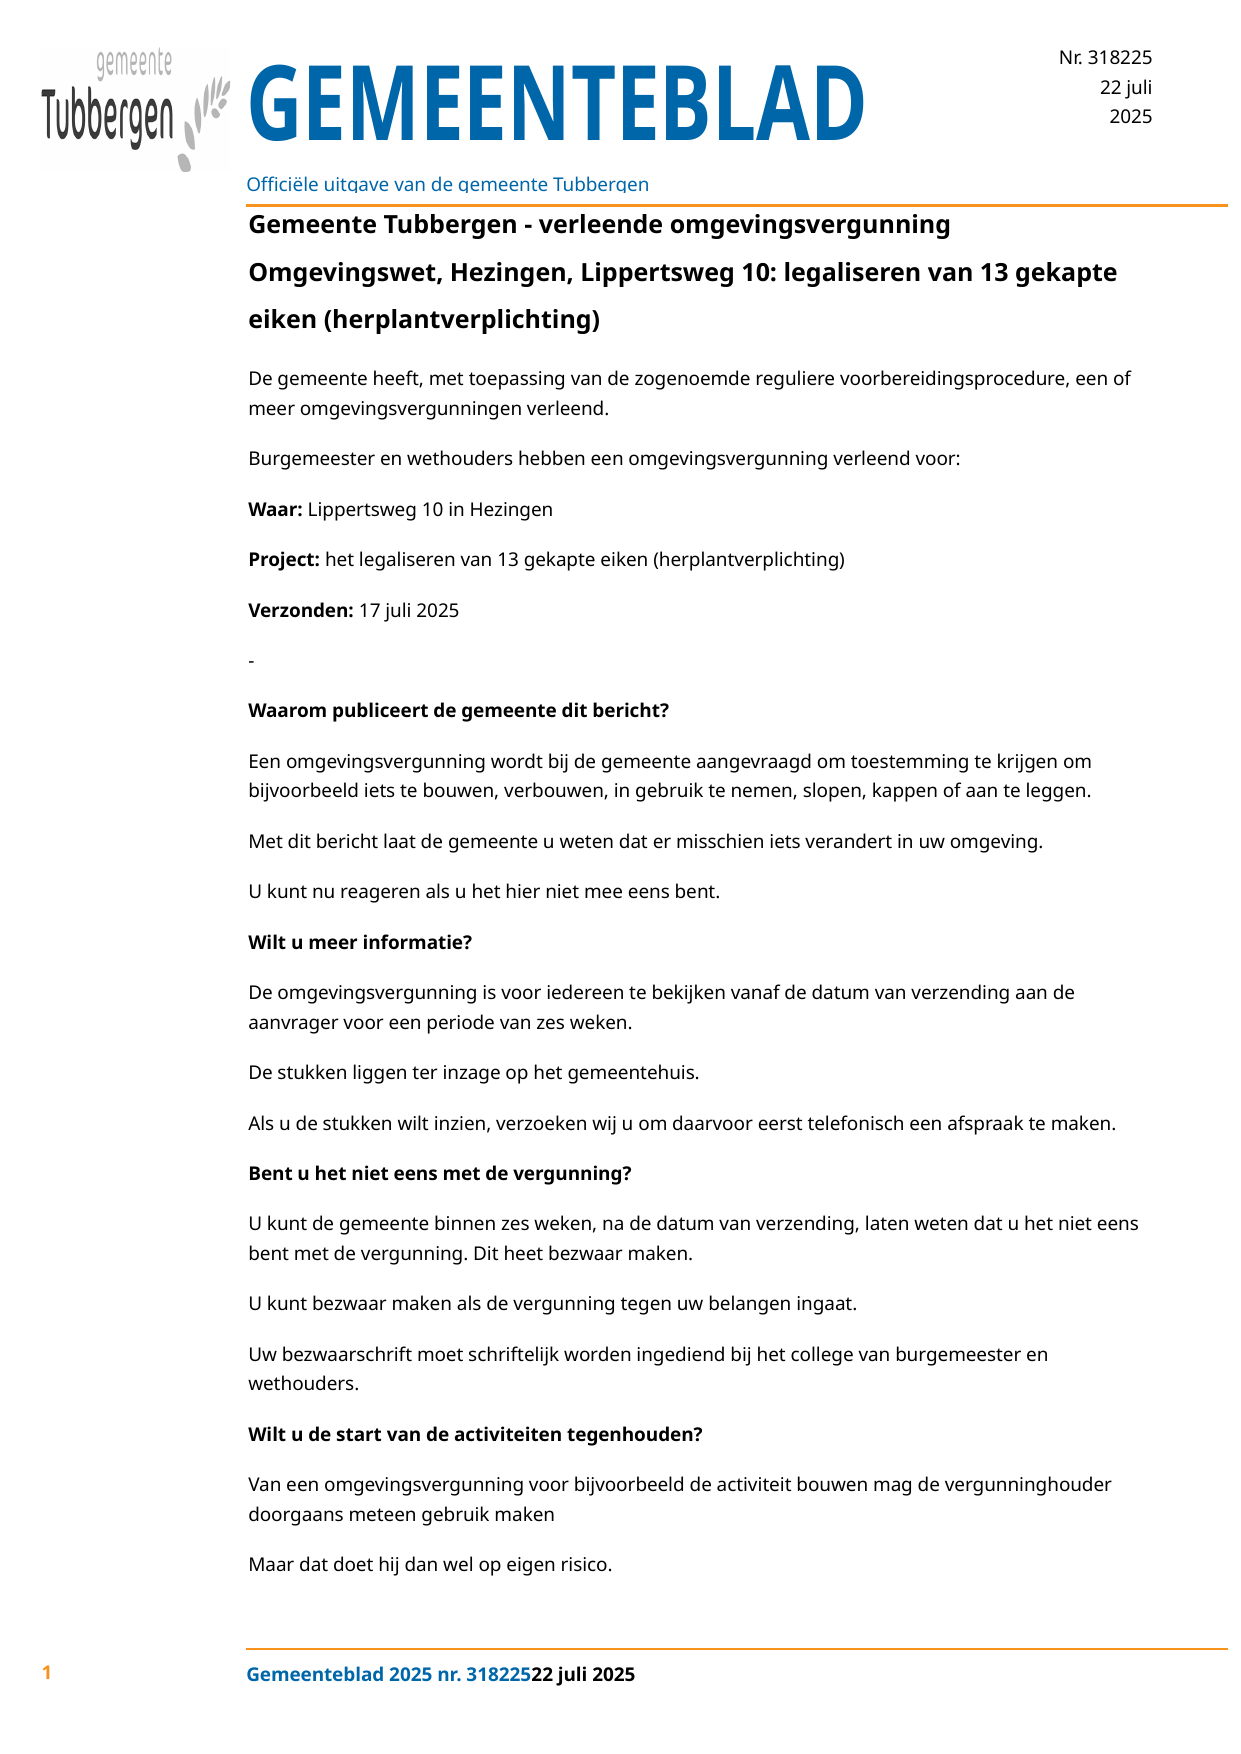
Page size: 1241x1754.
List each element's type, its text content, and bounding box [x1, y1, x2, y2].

text Project: het legaliseren van 13 gekapte eiken (herplantverplichting) [248, 546, 1152, 572]
text Waarom publiceert de gemeente dit bericht? [248, 698, 1152, 723]
text - [248, 647, 1152, 673]
text U kunt bezwaar maken als de vergunning tegen uw belangen ingaat. [248, 1291, 1152, 1316]
text Gemeente Tubbergen - verleende omgevingsvergunning Omgevingswet, Hezingen, Lippertsweg 10: legaliseren van 13 gekapte eiken (herplantverplichting) [248, 207, 1152, 336]
text Van een omgevingsvergunning voor bijvoorbeeld de activiteit bouwen mag de vergunninghouder doorgaans meteen gebruik maken [248, 1471, 1152, 1527]
text Wilt u meer informatie? [248, 929, 1152, 954]
text Wilt u de start van de activiteiten tegenhouden? [248, 1421, 1152, 1447]
text Bent u het niet eens met de vergunning? [248, 1160, 1152, 1186]
text Verzonden: 17 juli 2025 [248, 597, 1152, 622]
text De omgevingsvergunning is voor iedereen te bekijken vanaf de datum van verzending aan de aanvrager voor een periode van zes weken. [248, 979, 1152, 1034]
text Burgemeester en wethouders hebben een omgevingsvergunning verleend voor: [248, 446, 1152, 471]
text Als u de stukken wilt inzien, verzoeken wij u om daarvoor eerst telefonisch een afspraak te maken. [248, 1110, 1152, 1135]
picture [41, 47, 231, 172]
text De stukken liggen ter inzage op het gemeentehuis. [248, 1059, 1152, 1085]
text U kunt de gemeente binnen zes weken, na de datum van verzending, laten weten dat u het niet eens bent met de vergunning. Dit heet bezwaar maken. [248, 1211, 1152, 1266]
text Met dit bericht laat de gemeente u weten dat er misschien iets verandert in uw omgeving. [248, 828, 1152, 854]
text Maar dat doet hij dan wel op eigen risico. [248, 1551, 1152, 1577]
text U kunt nu reageren als u het hier niet mee eens bent. [248, 878, 1152, 904]
text Uw bezwaarschrift moet schriftelijk worden ingediend bij het college van burgemeester en wethouders. [248, 1341, 1152, 1396]
text Waar: Lippertsweg 10 in Hezingen [248, 496, 1152, 522]
text De gemeente heeft, met toepassing van de zogenoemde reguliere voorbereidingsprocedure, een of meer omgevingsvergunningen verleend. [248, 366, 1152, 421]
text Een omgevingsvergunning wordt bij de gemeente aangevraagd om toestemming te krijgen om bijvoorbeeld iets te bouwen, verbouwen, in gebruik te nemen, slopen, kappen of aan te leggen. [248, 748, 1152, 803]
